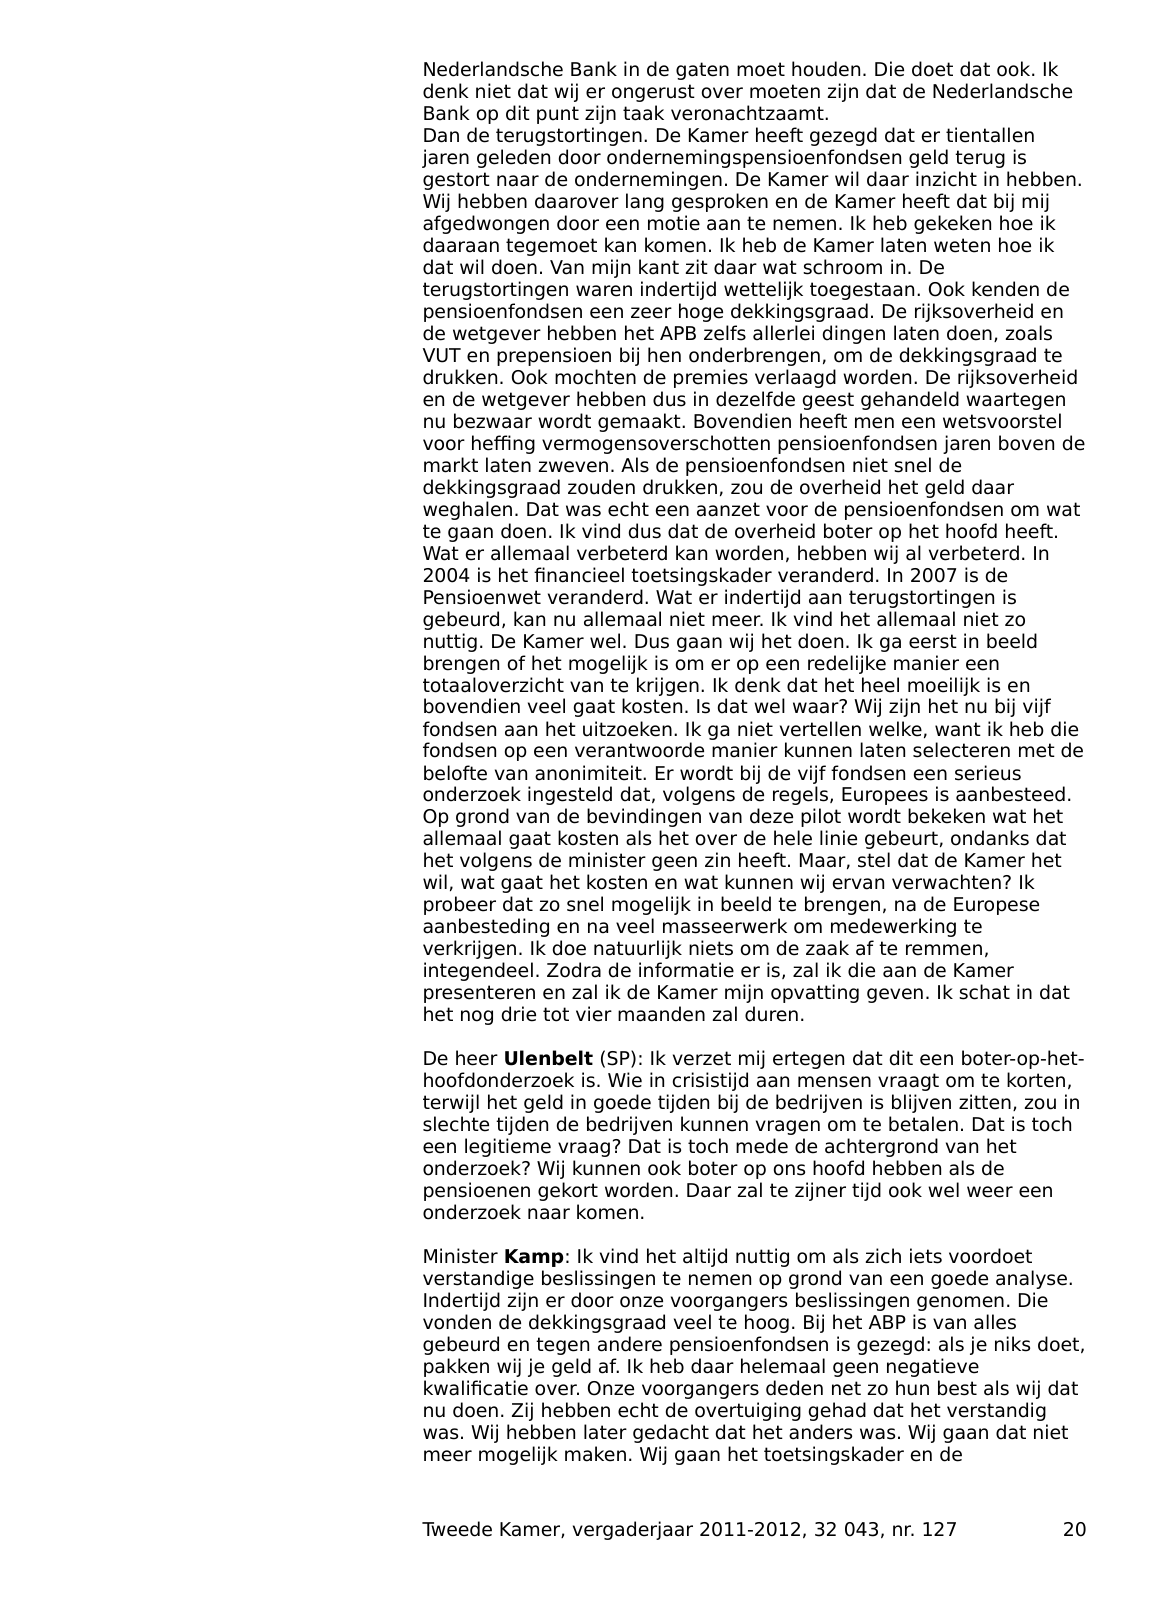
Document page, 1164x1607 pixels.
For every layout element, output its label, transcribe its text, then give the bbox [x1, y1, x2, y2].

text De heer Ulenbelt (SP): Ik verzet mij ertegen dat dit een boter-op-het-hoofdonderzoek is. Wie in crisistijd aan mensen vraagt om te korten, terwijl het geld in goede tijden bij de bedrijven is blijven zitten, zou in slechte tijden de bedrijven kunnen vragen om te betalen. Dat is toch een legitieme vraag? Dat is toch mede de achtergrond van het onderzoek? Wij kunnen ook boter op ons hoofd hebben als de pensioenen gekort worden. Daar zal te zijner tijd ook wel weer een onderzoek naar komen. [422, 1048, 1087, 1224]
text Minister Kamp: Ik vind het altijd nuttig om als zich iets voordoet verstandige beslissingen te nemen op grond van een goede analyse. Indertijd zijn er door onze voorgangers beslissingen genomen. Die vonden de dekkingsgraad veel te hoog. Bij het ABP is van alles gebeurd en tegen andere pensioenfondsen is gezegd: als je niks doet, pakken wij je geld af. Ik heb daar helemaal geen negatieve kwalificatie over. Onze voorgangers deden net zo hun best als wij dat nu doen. Zij hebben echt de overtuiging gehad dat het verstandig was. Wij hebben later gedacht dat het anders was. Wij gaan dat niet meer mogelijk maken. Wij gaan het toetsingskader en de [422, 1246, 1087, 1466]
text Dan de terugstortingen. De Kamer heeft gezegd dat er tientallen jaren geleden door ondernemingspensioenfondsen geld terug is gestort naar de ondernemingen. De Kamer wil daar inzicht in hebben. Wij hebben daarover lang gesproken en de Kamer heeft dat bij mij afgedwongen door een motie aan te nemen. Ik heb gekeken hoe ik daaraan tegemoet kan komen. Ik heb de Kamer laten weten hoe ik dat wil doen. Van mijn kant zit daar wat schroom in. De terugstortingen waren indertijd wettelijk toegestaan. Ook kenden de pensioenfondsen een zeer hoge dekkingsgraad. De rijksoverheid en de wetgever hebben het APB zelfs allerlei dingen laten doen, zoals VUT en prepensioen bij hen onderbrengen, om de dekkingsgraad te drukken. Ook mochten de premies verlaagd worden. De rijksoverheid en de wetgever hebben dus in dezelfde geest gehandeld waartegen nu bezwaar wordt gemaakt. Bovendien heeft men een wetsvoorstel voor heffing vermogensoverschotten pensioenfondsen jaren boven de markt laten zweven. Als de pensioenfondsen niet snel de dekkingsgraad zouden drukken, zou de overheid het geld daar weghalen. Dat was echt een aanzet voor de pensioenfondsen om wat te gaan doen. Ik vind dus dat de overheid boter op het hoofd heeft. Wat er allemaal verbeterd kan worden, hebben wij al verbeterd. In 2004 is het financieel toetsingskader veranderd. In 2007 is de Pensioenwet veranderd. Wat er indertijd aan terugstortingen is gebeurd, kan nu allemaal niet meer. Ik vind het allemaal niet zo nuttig. De Kamer wel. Dus gaan wij het doen. Ik ga eerst in beeld brengen of het mogelijk is om er op een redelijke manier een totaaloverzicht van te krijgen. Ik denk dat het heel moeilijk is en bovendien veel gaat kosten. Is dat wel waar? Wij zijn het nu bij vijf fondsen aan het uitzoeken. Ik ga niet vertellen welke, want ik heb die fondsen op een verantwoorde manier kunnen laten selecteren met de belofte van anonimiteit. Er wordt bij de vijf fondsen een serieus onderzoek ingesteld dat, volgens de regels, Europees is aanbesteed. Op grond van de bevindingen van deze pilot wordt bekeken wat het allemaal gaat kosten als het over de hele linie gebeurt, ondanks dat het volgens de minister geen zin heeft. Maar, stel dat de Kamer het wil, wat gaat het kosten en wat kunnen wij ervan verwachten? Ik probeer dat zo snel mogelijk in beeld te brengen, na de Europese aanbesteding en na veel masseerwerk om medewerking te verkrijgen. Ik doe natuurlijk niets om de zaak af te remmen, integendeel. Zodra de informatie er is, zal ik die aan de Kamer presenteren en zal ik de Kamer mijn opvatting geven. Ik schat in dat het nog drie tot vier maanden zal duren. [422, 125, 1087, 1026]
text Nederlandsche Bank in de gaten moet houden. Die doet dat ook. Ik denk niet dat wij er ongerust over moeten zijn dat de Nederlandsche Bank op dit punt zijn taak veronachtzaamt. [422, 59, 1087, 125]
